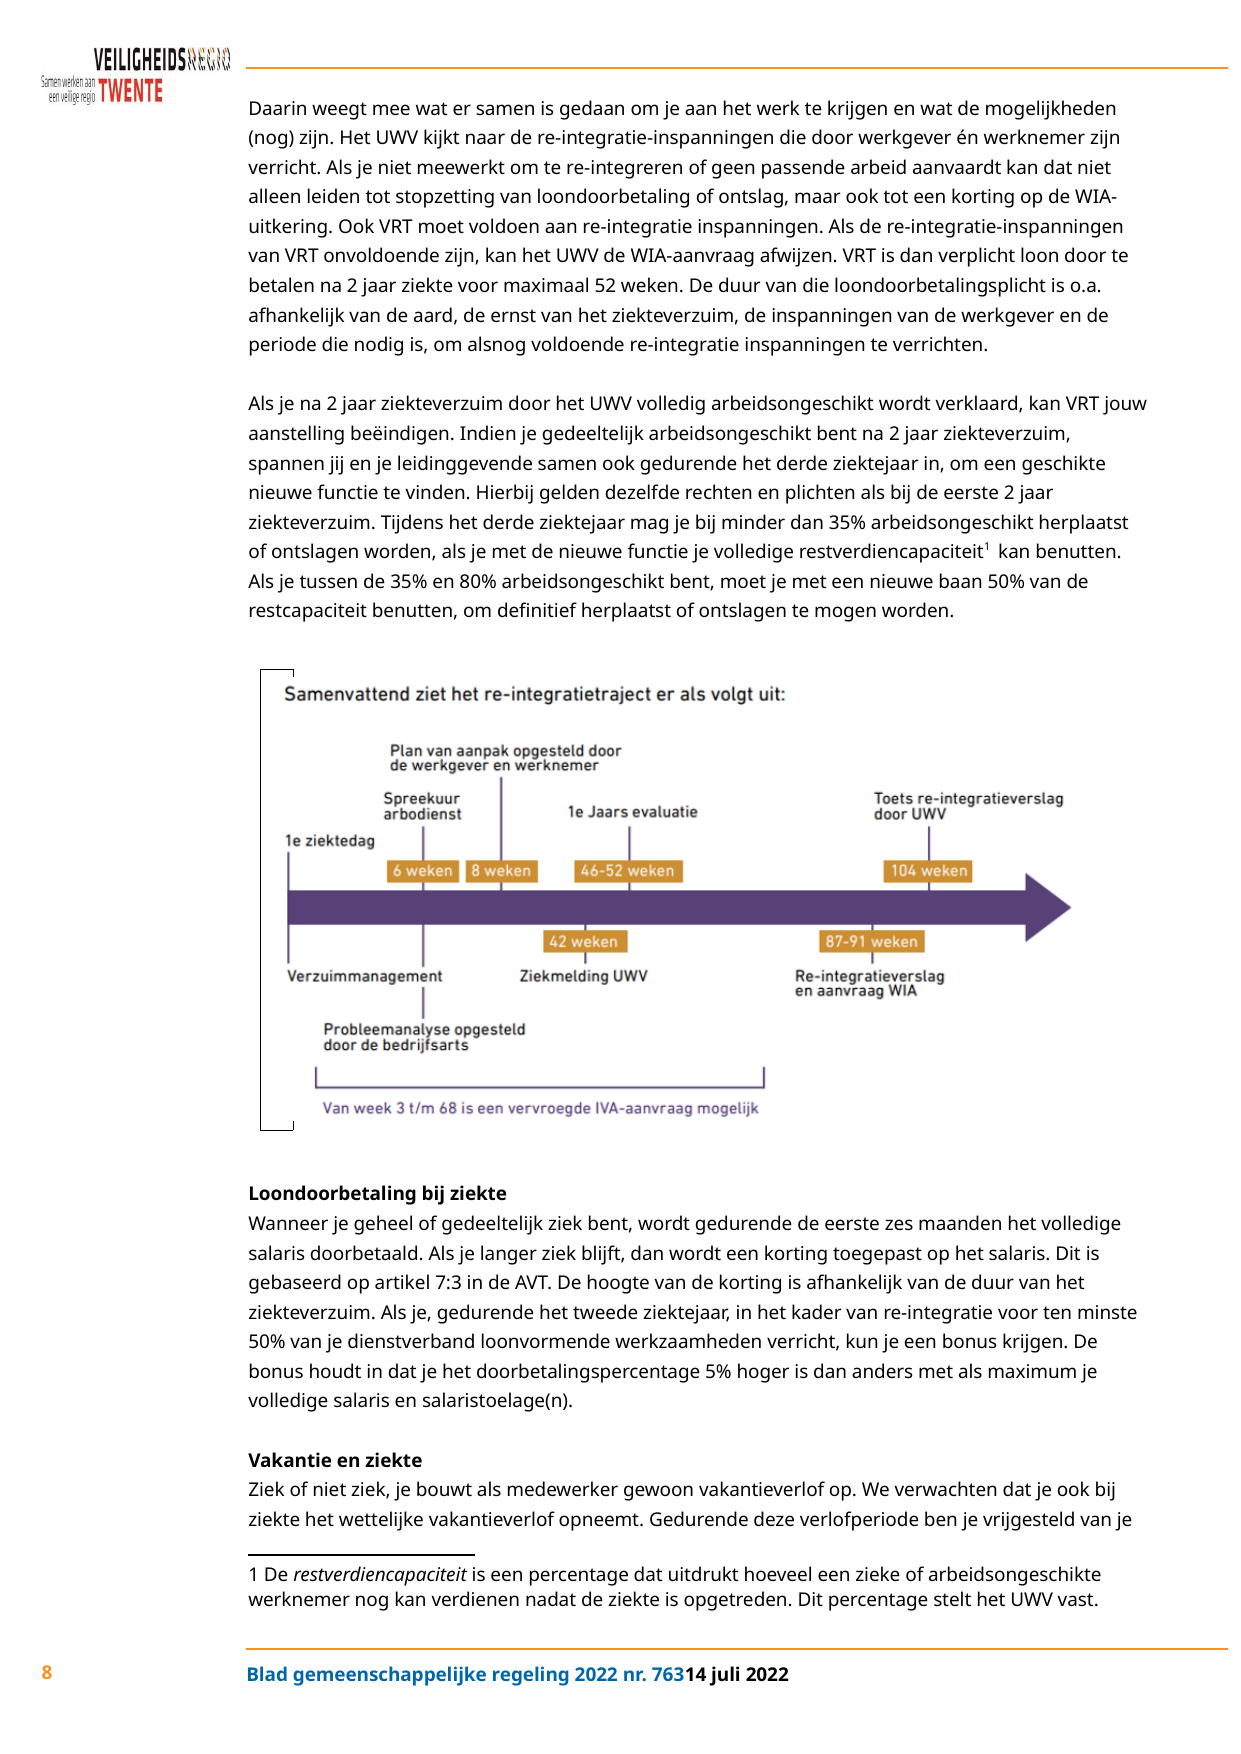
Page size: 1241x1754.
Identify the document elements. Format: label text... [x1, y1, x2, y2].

text Daarin weegt mee wat er samen is gedaan om je aan het werk te krijgen en wat de mogelijkheden (nog) zijn. Het UWV kijkt naar de re-integratie-inspanningen die door werkgever én werknemer zijn verricht. Als je niet meewerkt om te re-integreren of geen passende arbeid aanvaardt kan dat niet alleen leiden tot stopzetting van loondoorbetaling of ontslag, maar ook tot een korting op de WIA-uitkering. Ook VRT moet voldoen aan re-integratie inspanningen. Als de re-integratie-inspanningen van VRT onvoldoende zijn, kan het UWV de WIA-aanvraag afwijzen. VRT is dan verplicht loon door te betalen na 2 jaar ziekte voor maximaal 52 weken. De duur van die loondoorbetalingsplicht is o.a. afhankelijk van de aard, de ernst van het ziekteverzuim, de inspanningen van de werkgever en de periode die nodig is, om alsnog voldoende re-integratie inspanningen te verrichten. [248, 95, 1152, 357]
picture [268, 677, 1090, 1121]
text Vakantie en ziekte [248, 1447, 1152, 1472]
text Loondoorbetaling bij ziekte [248, 1181, 1152, 1206]
picture [41, 47, 231, 172]
text Als je na 2 jaar ziekteverzuim door het UWV volledig arbeidsongeschikt wordt verklaard, kan VRT jouw aanstelling beëindigen. Indien je gedeeltelijk arbeidsongeschikt bent na 2 jaar ziekteverzuim, spannen jij en je leidinggevende samen ook gedurende het derde ziektejaar in, om een geschikte nieuwe functie te vinden. Hierbij gelden dezelfde rechten en plichten als bij de eerste 2 jaar ziekteverzuim. Tijdens het derde ziektejaar mag je bij minder dan 35% arbeidsongeschikt herplaatst of ontslagen worden, als je met de nieuwe functie je volledige restverdiencapaciteit kan benutten. Als je tussen de 35% en 80% arbeidsongeschikt bent, moet je met een nieuwe baan 50% van de restcapaciteit benutten, om definitief herplaatst of ontslagen te mogen worden. [248, 391, 1152, 623]
text Wanneer je geheel of gedeeltelijk ziek bent, wordt gedurende de eerste zes maanden het volledige salaris doorbetaald. Als je langer ziek blijft, dan wordt een korting toegepast op het salaris. Dit is gebaseerd op artikel 7:3 in de AVT. De hoogte van de korting is afhankelijk van de duur van het ziekteverzuim. Als je, gedurende het tweede ziektejaar, in het kader van re-integratie voor ten minste 50% van je dienstverband loonvormende werkzaamheden verricht, kun je een bonus krijgen. De bonus houdt in dat je het doorbetalingspercentage 5% hoger is dan anders met als maximum je volledige salaris en salaristoelage(n). [248, 1210, 1152, 1413]
text Ziek of niet ziek, je bouwt als medewerker gewoon vakantieverlof op. We verwachten dat je ook bij ziekte het wettelijke vakantieverlof opneemt. Gedurende deze verlofperiode ben je vrijgesteld van je [248, 1476, 1152, 1532]
text De restverdiencapaciteit is een percentage dat uitdrukt hoeveel een zieke of arbeidsongeschikte werknemer nog kan verdienen nadat de ziekte is opgetreden. Dit percentage stelt het UWV vast. [248, 1561, 1152, 1612]
